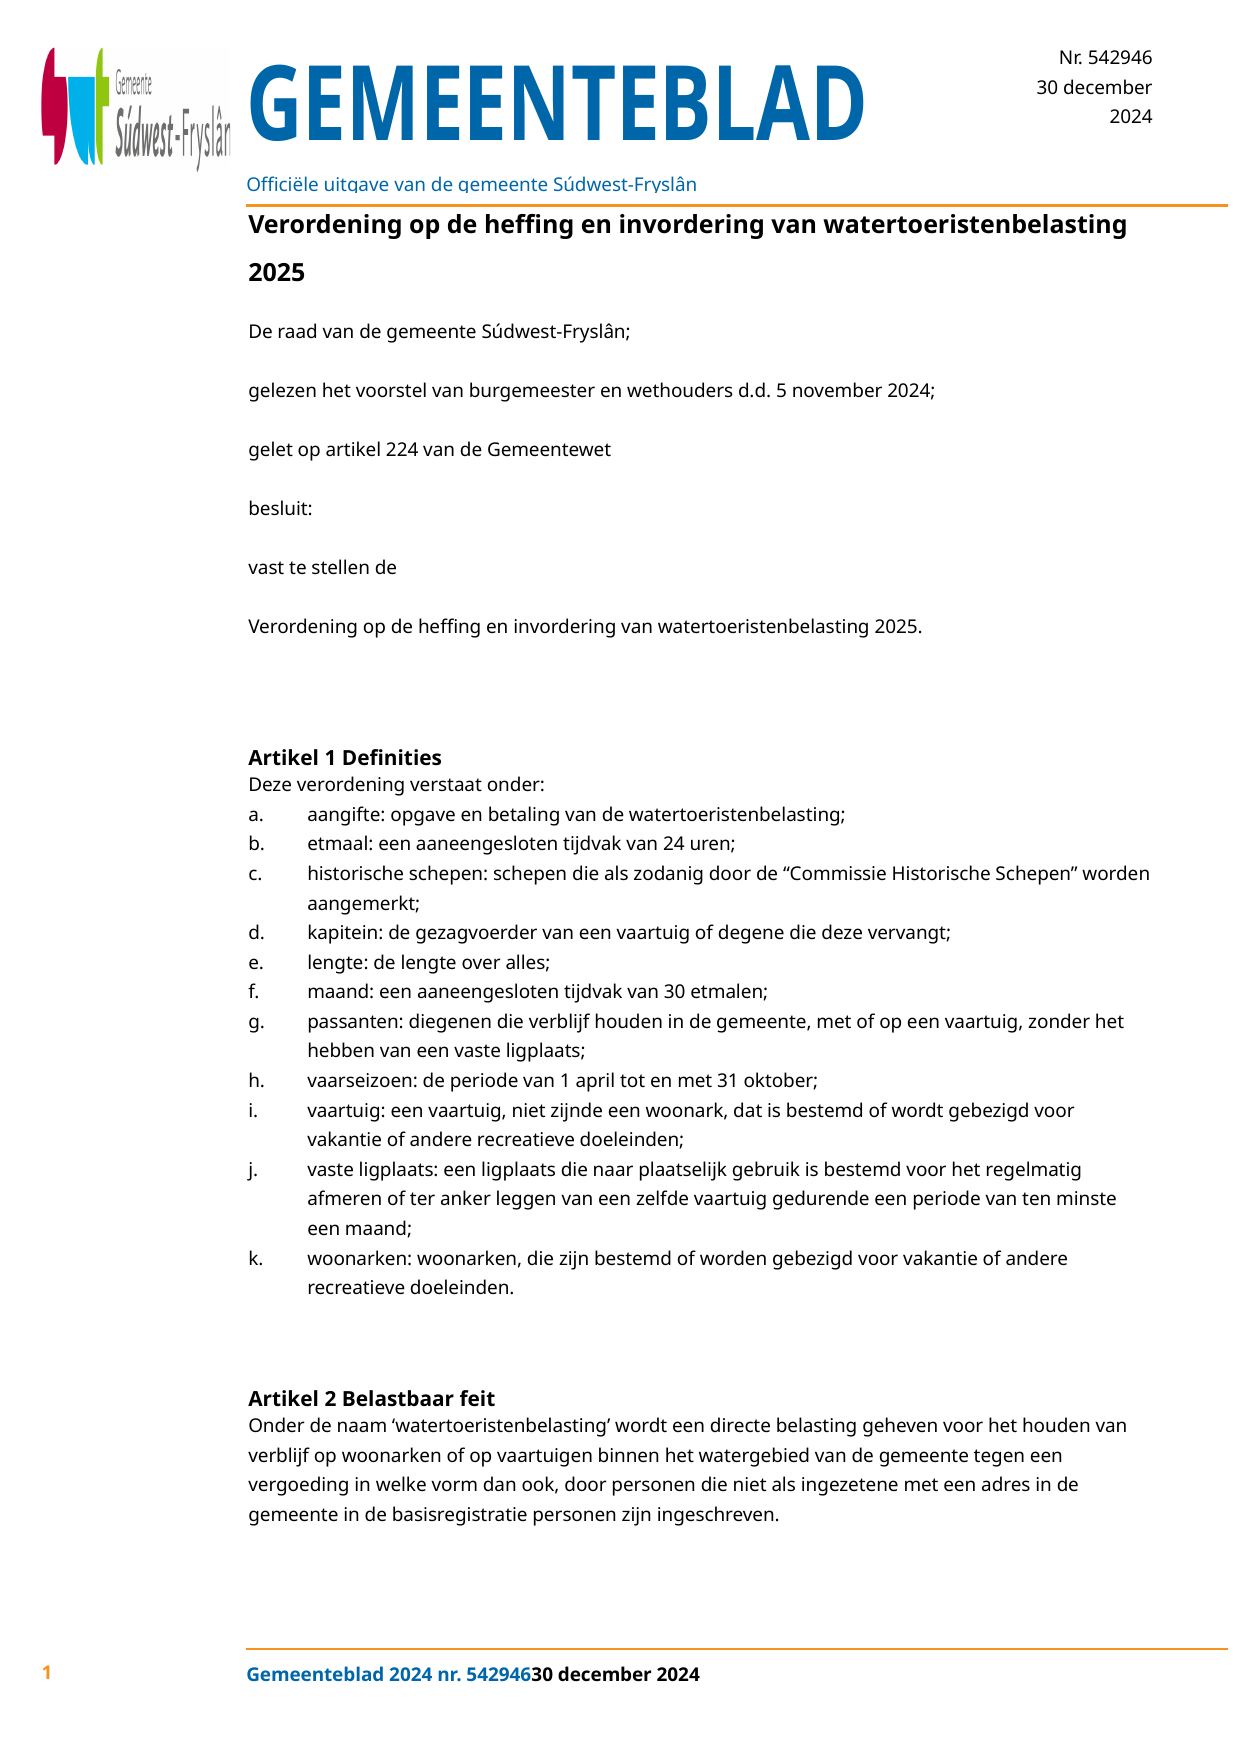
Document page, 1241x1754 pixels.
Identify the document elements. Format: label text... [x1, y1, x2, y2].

list passanten: diegenen die verblijf houden in de gemeente, met of op een vaartuig, zonder het hebben van een vaste ligplaats; [248, 1008, 1152, 1063]
list historische schepen: schepen die als zodanig door de “Commissie Historische Schepen” worden aangemerkt; [248, 860, 1152, 916]
text vast te stellen de [248, 554, 1152, 580]
text Deze verordening verstaat onder: [248, 771, 1152, 797]
picture [41, 47, 231, 172]
text Artikel 2 Belastbaar feit [248, 1384, 1152, 1412]
text Verordening op de heffing en invordering van watertoeristenbelasting 2025 [248, 207, 1152, 288]
text gelezen het voorstel van burgemeester en wethouders d.d. 5 november 2024; [248, 377, 1152, 403]
list woonarken: woonarken, die zijn bestemd of worden gebezigd voor vakantie of andere recreatieve doeleinden. [248, 1245, 1152, 1300]
text gelet op artikel 224 van de Gemeentewet [248, 436, 1152, 462]
text Verordening op de heffing en invordering van watertoeristenbelasting 2025. [248, 614, 1152, 639]
list etmaal: een aaneengesloten tijdvak van 24 uren; [248, 831, 1152, 856]
text Artikel 1 Definities [248, 743, 1152, 771]
list vaartuig: een vaartuig, niet zijnde een woonark, dat is bestemd of wordt gebezigd voor vakantie of andere recreatieve doeleinden; [248, 1097, 1152, 1152]
list aangifte: opgave en betaling van de watertoeristenbelasting; [248, 801, 1152, 827]
list maand: een aaneengesloten tijdvak van 30 etmalen; [248, 978, 1152, 1004]
text besluit: [248, 495, 1152, 521]
list lengte: de lengte over alles; [248, 949, 1152, 975]
list vaarseizoen: de periode van 1 april tot en met 31 oktober; [248, 1067, 1152, 1093]
text De raad van de gemeente Súdwest-Fryslân; [248, 318, 1152, 344]
list vaste ligplaats: een ligplaats die naar plaatselijk gebruik is bestemd voor het regelmatig afmeren of ter anker leggen van een zelfde vaartuig gedurende een periode van ten minste een maand; [248, 1156, 1152, 1241]
list kapitein: de gezagvoerder van een vaartuig of degene die deze vervangt; [248, 919, 1152, 945]
text Onder de naam ‘watertoeristenbelasting’ wordt een directe belasting geheven voor het houden van verblijf op woonarken of op vaartuigen binnen het watergebied van de gemeente tegen een vergoeding in welke vorm dan ook, door personen die niet als ingezetene met een adres in de gemeente in de basisregistratie personen zijn ingeschreven. [248, 1412, 1152, 1527]
